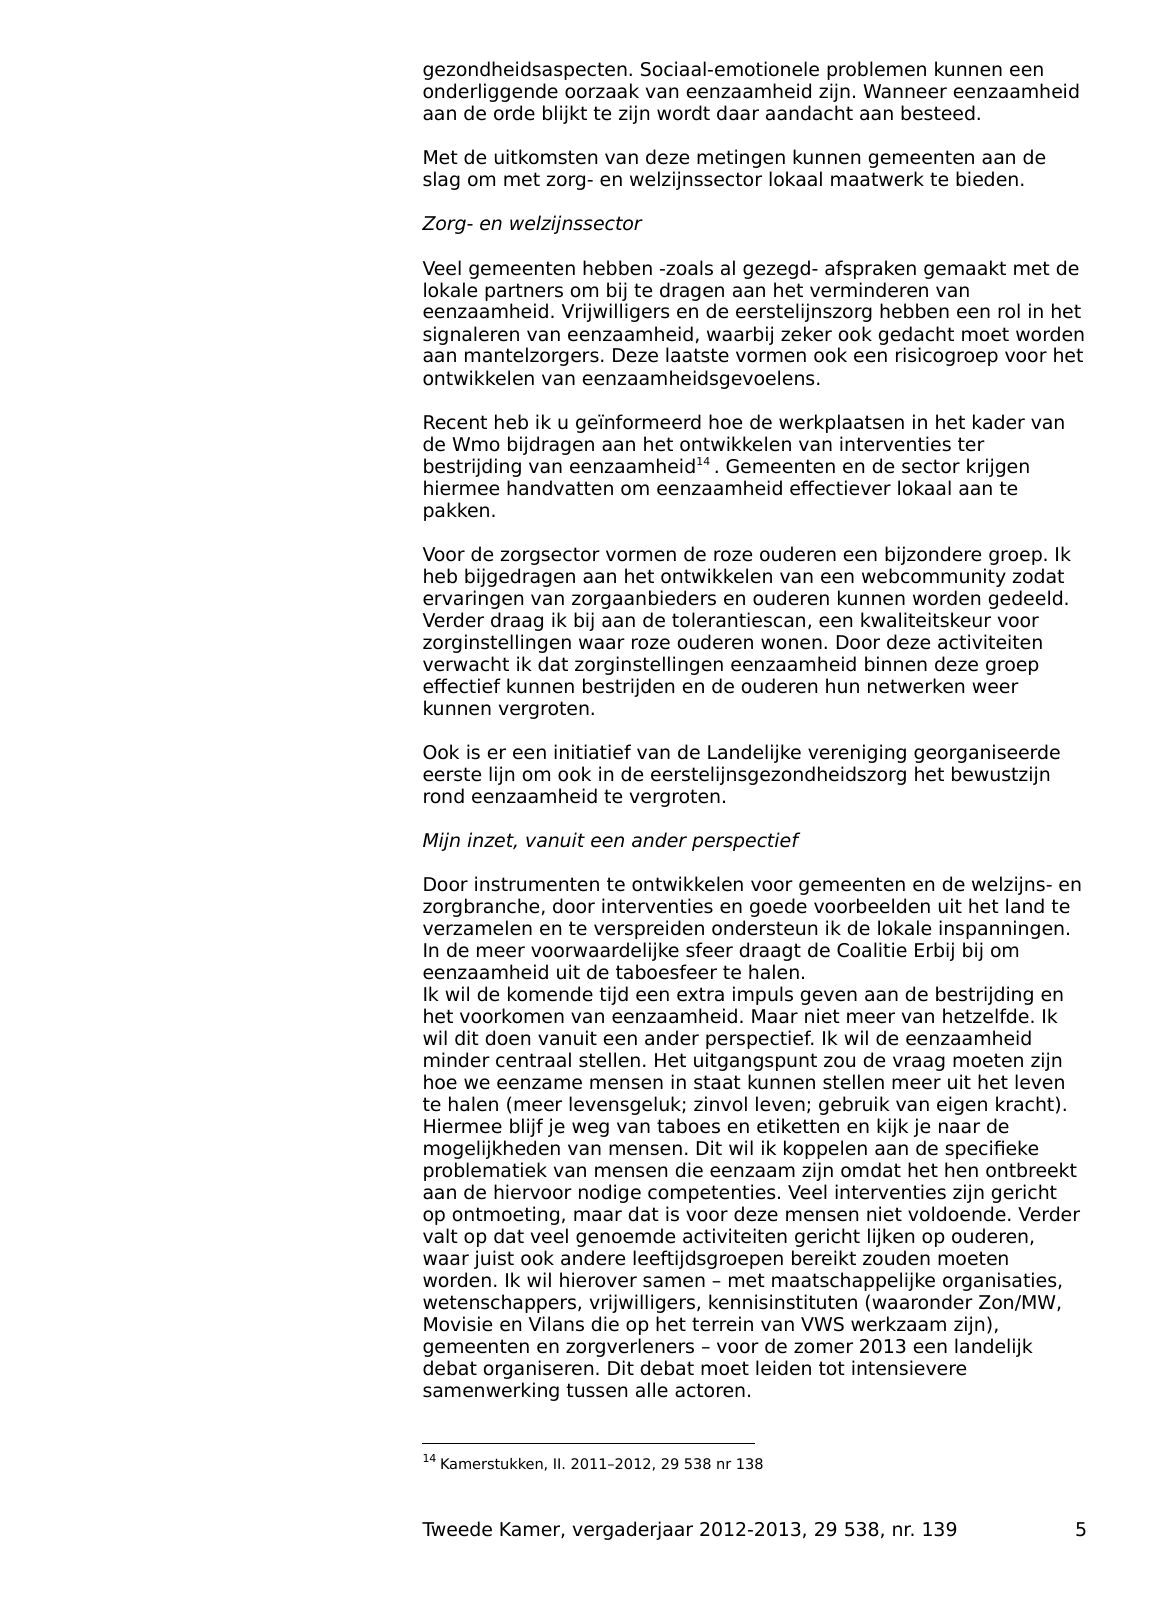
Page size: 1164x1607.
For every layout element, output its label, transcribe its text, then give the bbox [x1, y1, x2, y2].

subtitle Zorg- en welzijnssector [422, 213, 1087, 235]
text Ook is er een initiatief van de Landelijke vereniging georganiseerde eerste lijn om ook in de eerstelijnsgezondheidszorg het bewustzijn rond eenzaamheid te vergroten. [422, 742, 1087, 808]
text gezondheidsaspecten. Sociaal-emotionele problemen kunnen een onderliggende oorzaak van eenzaamheid zijn. Wanneer eenzaamheid aan de orde blijkt te zijn wordt daar aandacht aan besteed. [422, 59, 1087, 125]
text Recent heb ik u geïnformeerd hoe de werkplaatsen in het kader van de Wmo bijdragen aan het ontwikkelen van interventies ter bestrijding van eenzaamheid. Gemeenten en de sector krijgen hiermee handvatten om eenzaamheid effectiever lokaal aan te pakken. [422, 412, 1087, 521]
subtitle Mijn inzet, vanuit een ander perspectief [422, 830, 1087, 852]
text Veel gemeenten hebben -zoals al gezegd- afspraken gemaakt met de lokale partners om bij te dragen aan het verminderen van eenzaamheid. Vrijwilligers en de eerstelijnszorg hebben een rol in het signaleren van eenzaamheid, waarbij zeker ook gedacht moet worden aan mantelzorgers. Deze laatste vormen ook een risicogroep voor het ontwikkelen van eenzaamheidsgevoelens. [422, 257, 1087, 389]
text Voor de zorgsector vormen de roze ouderen een bijzondere groep. Ik heb bijgedragen aan het ontwikkelen van een webcommunity zodat ervaringen van zorgaanbieders en ouderen kunnen worden gedeeld. Verder draag ik bij aan de tolerantiescan, een kwaliteitskeur voor zorginstellingen waar roze ouderen wonen. Door deze activiteiten verwacht ik dat zorginstellingen eenzaamheid binnen deze groep effectief kunnen bestrijden en de ouderen hun netwerken weer kunnen vergroten. [422, 544, 1087, 719]
text Kamerstukken, II. 2011–2012, 29 538 nr 138 [422, 1452, 1087, 1474]
text Met de uitkomsten van deze metingen kunnen gemeenten aan de slag om met zorg- en welzijnssector lokaal maatwerk te bieden. [422, 147, 1087, 191]
text Ik wil de komende tijd een extra impuls geven aan de bestrijding en het voorkomen van eenzaamheid. Maar niet meer van hetzelfde. Ik wil dit doen vanuit een ander perspectief. Ik wil de eenzaamheid minder centraal stellen. Het uitgangspunt zou de vraag moeten zijn hoe we eenzame mensen in staat kunnen stellen meer uit het leven te halen (meer levensgeluk; zinvol leven; gebruik van eigen kracht). Hiermee blijf je weg van taboes en etiketten en kijk je naar de mogelijkheden van mensen. Dit wil ik koppelen aan de specifieke problematiek van mensen die eenzaam zijn omdat het hen ontbreekt aan de hiervoor nodige competenties. Veel interventies zijn gericht op ontmoeting, maar dat is voor deze mensen niet voldoende. Verder valt op dat veel genoemde activiteiten gericht lijken op ouderen, waar juist ook andere leeftijdsgroepen bereikt zouden moeten worden. Ik wil hierover samen – met maatschappelijke organisaties, wetenschappers, vrijwilligers, kennisinstituten (waaronder Zon/MW, Movisie en Vilans die op het terrein van VWS werkzaam zijn), gemeenten en zorgverleners – voor de zomer 2013 een landelijk debat organiseren. Dit debat moet leiden tot intensievere samenwerking tussen alle actoren. [422, 984, 1087, 1401]
text Door instrumenten te ontwikkelen voor gemeenten en de welzijns- en zorgbranche, door interventies en goede voorbeelden uit het land te verzamelen en te verspreiden ondersteun ik de lokale inspanningen. In de meer voorwaardelijke sfeer draagt de Coalitie Erbij bij om eenzaamheid uit de taboesfeer te halen. [422, 874, 1087, 984]
